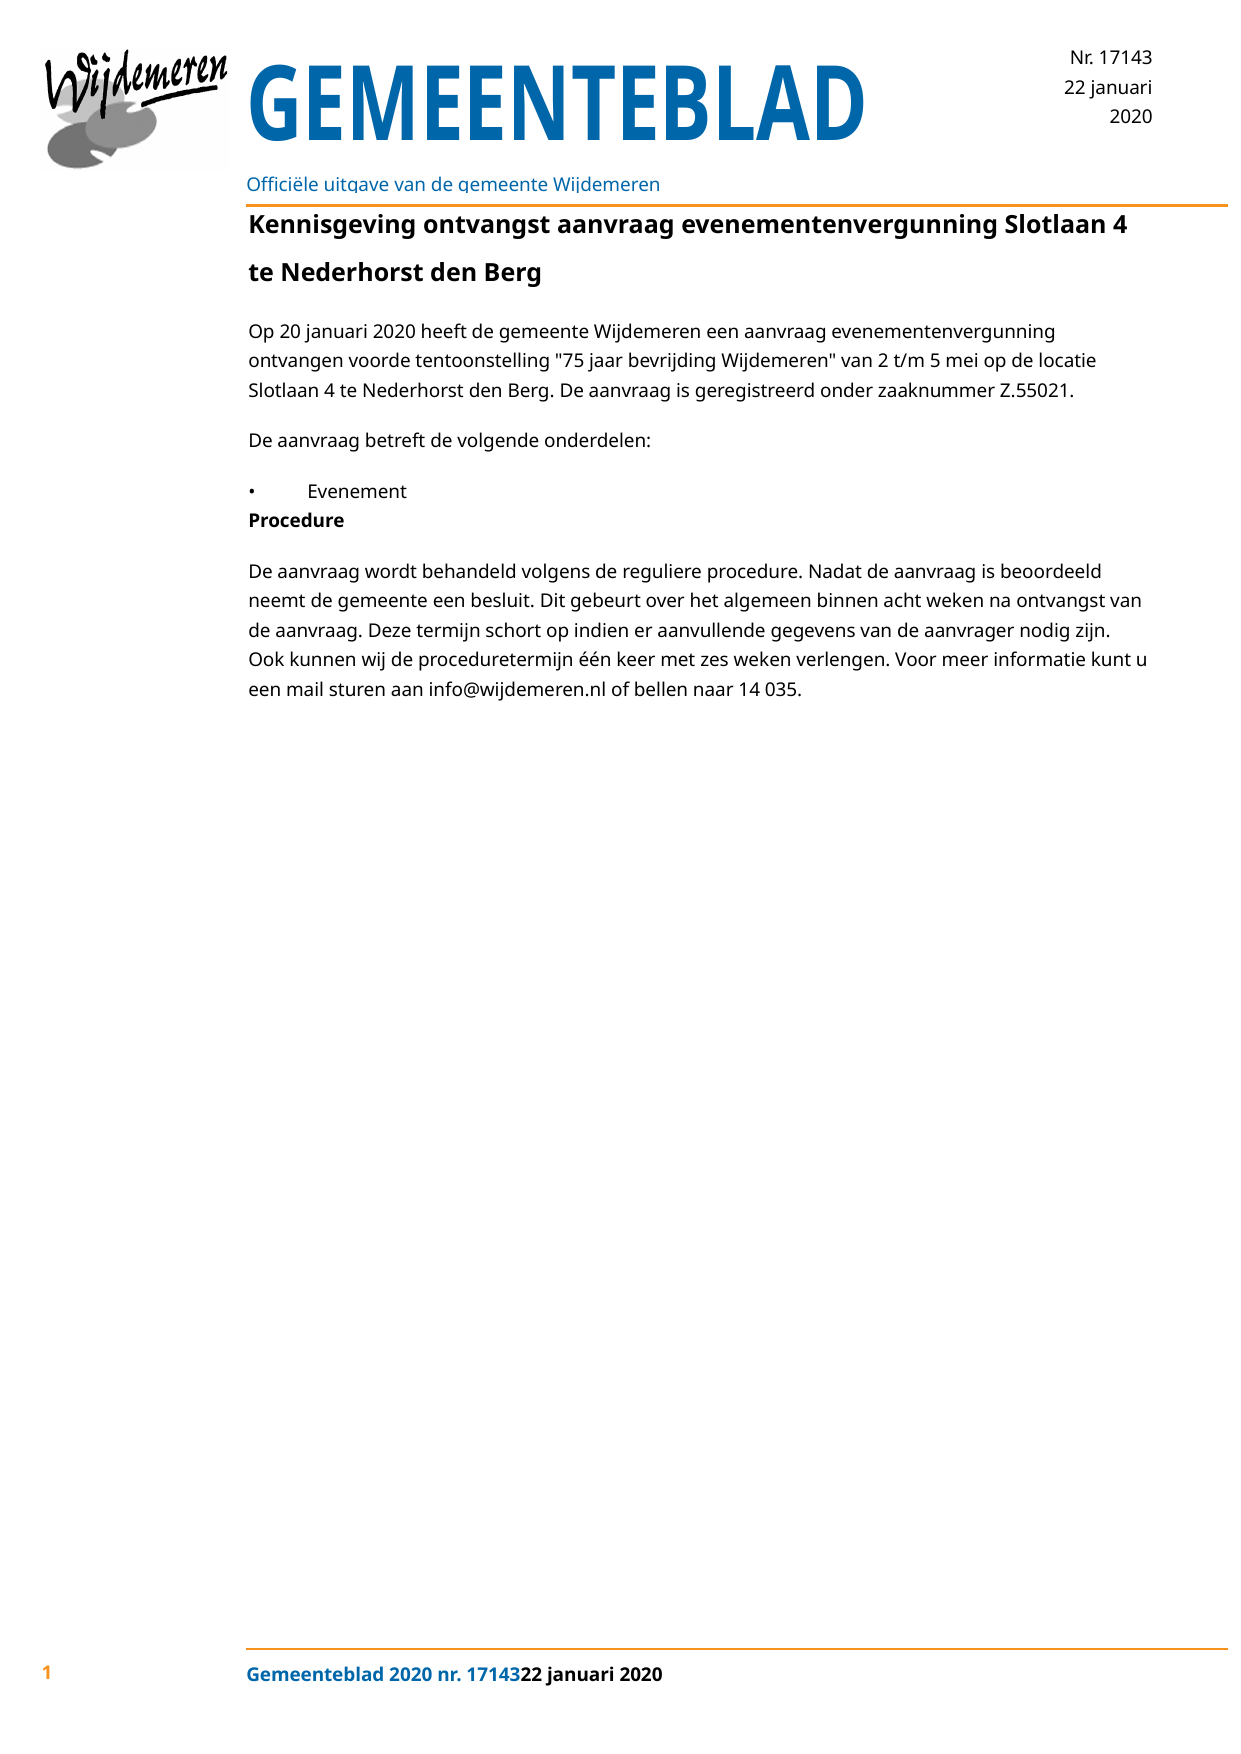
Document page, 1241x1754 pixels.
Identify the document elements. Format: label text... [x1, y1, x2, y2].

text De aanvraag betreft de volgende onderdelen: [248, 427, 1152, 453]
text Op 20 januari 2020 heeft de gemeente Wijdemeren een aanvraag evenementenvergunning ontvangen voorde tentoonstelling "75 jaar bevrijding Wijdemeren" van 2 t/m 5 mei op de locatie Slotlaan 4 te Nederhorst den Berg. De aanvraag is geregistreerd onder zaaknummer Z.55021. [248, 318, 1152, 403]
text Procedure [248, 507, 1152, 533]
picture [41, 47, 231, 172]
text Kennisgeving ontvangst aanvraag evenementenvergunning Slotlaan 4 te Nederhorst den Berg [248, 207, 1152, 288]
text De aanvraag wordt behandeld volgens de reguliere procedure. Nadat de aanvraag is beoordeeld neemt de gemeente een besluit. Dit gebeurt over het algemeen binnen acht weken na ontvangst van de aanvraag. Deze termijn schort op indien er aanvullende gegevens van de aanvrager nodig zijn. Ook kunnen wij de proceduretermijn één keer met zes weken verlengen. Voor meer informatie kunt u een mail sturen aan info@wijdemeren.nl of bellen naar 14 035. [248, 558, 1152, 702]
list Evenement [248, 478, 1152, 504]
